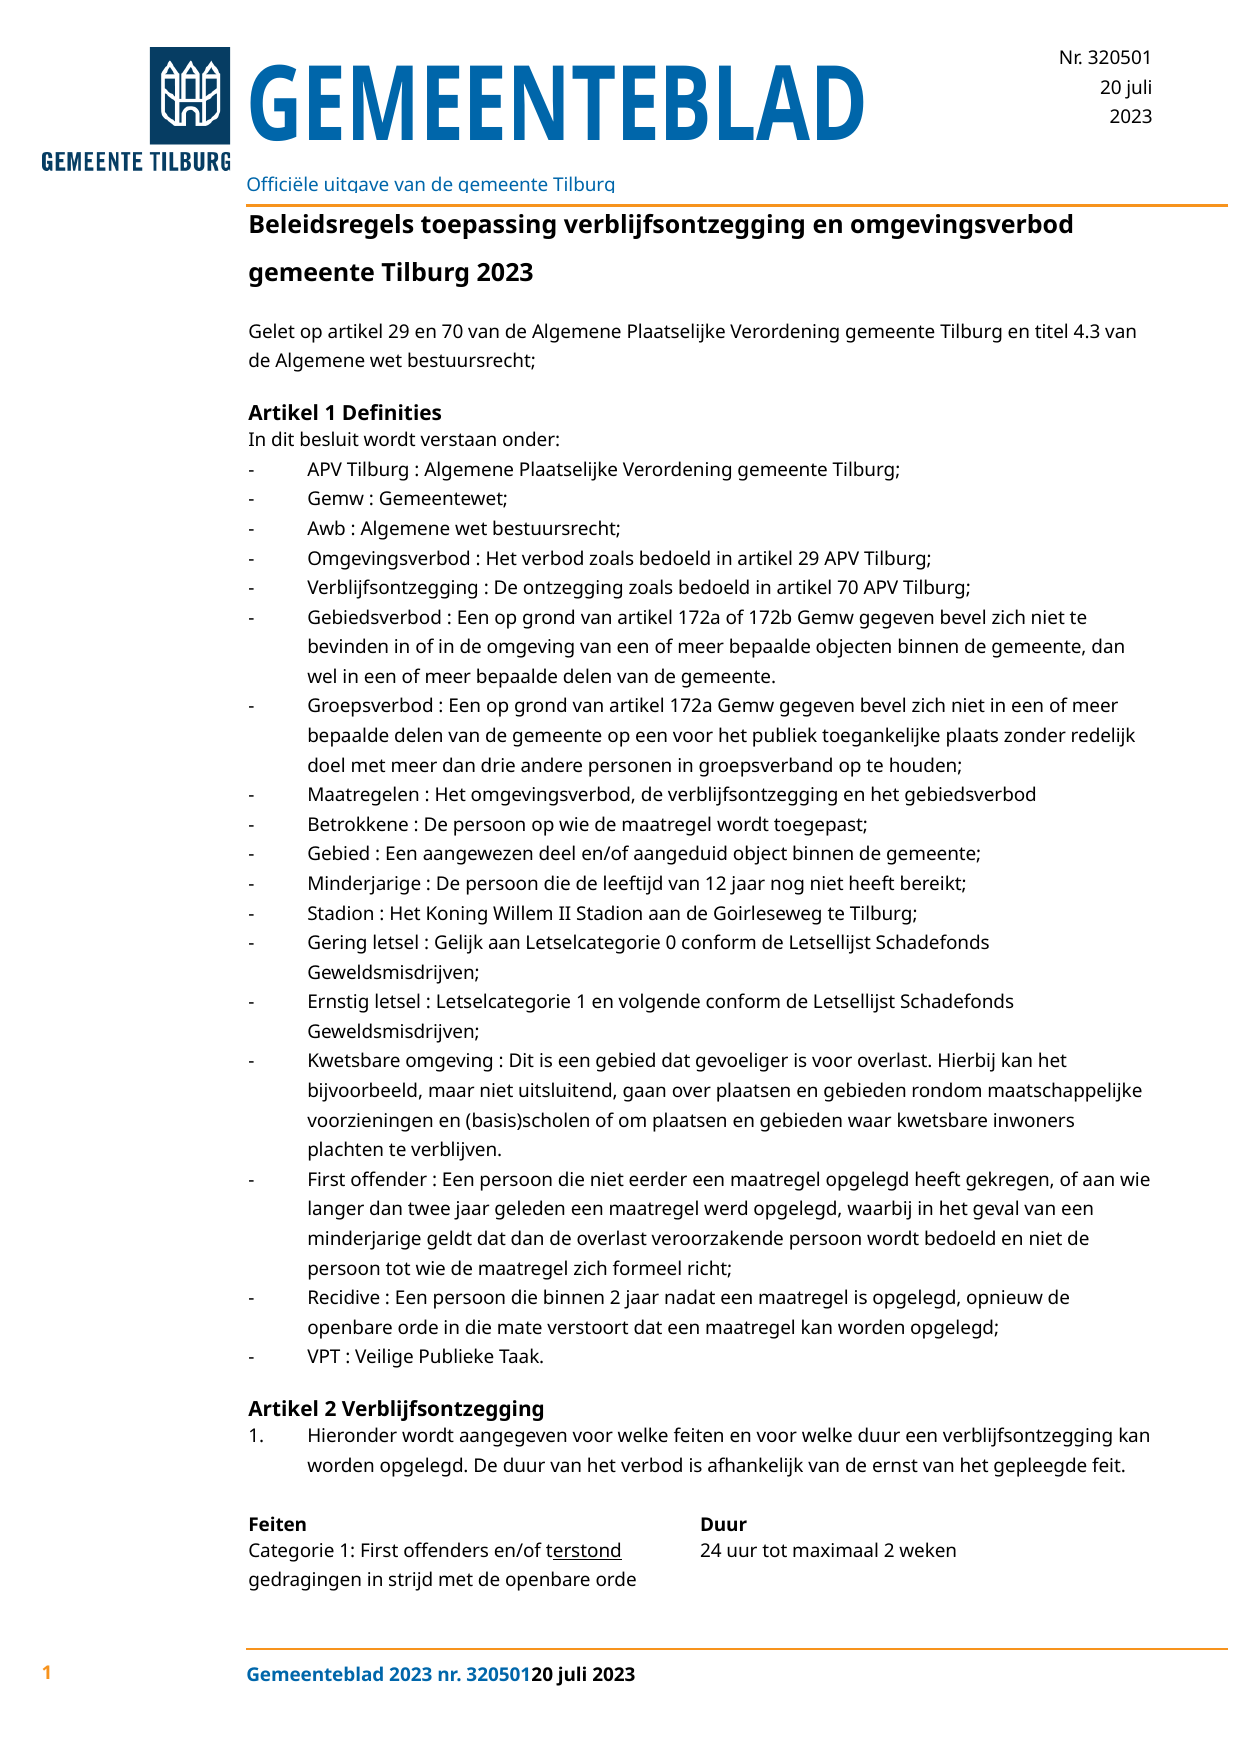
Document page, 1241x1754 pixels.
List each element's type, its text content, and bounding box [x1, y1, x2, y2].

list Stadion : Het Koning Willem II Stadion aan de Goirleseweg te Tilburg; [248, 900, 1152, 925]
list Gebiedsverbod : Een op grond van artikel 172a of 172b Gemw gegeven bevel zich niet te bevinden in of in de omgeving van een of meer bepaalde objecten binnen de gemeente, dan wel in een of meer bepaalde delen van de gemeente. [248, 604, 1152, 689]
text Gelet op artikel 29 en 70 van de Algemene Plaatselijke Verordening gemeente Tilburg en titel 4.3 van de Algemene wet bestuursrecht; [248, 318, 1152, 373]
list First offender : Een persoon die niet eerder een maatregel opgelegd heeft gekregen, of aan wie langer dan twee jaar geleden een maatregel werd opgelegd, waarbij in het geval van een minderjarige geldt dat dan de overlast veroorzakende persoon wordt bedoeld en niet de persoon tot wie de maatregel zich formeel richt; [248, 1166, 1152, 1280]
table_cell Categorie 1: First offenders en/of terstond gedragingen in strijd met de openbare orde [248, 1537, 700, 1592]
list Minderjarige : De persoon die de leeftijd van 12 jaar nog niet heeft bereikt; [248, 870, 1152, 896]
table_cell 24 uur tot maximaal 2 weken [700, 1537, 1152, 1592]
list Awb : Algemene wet bestuursrecht; [248, 515, 1152, 541]
text Beleidsregels toepassing verblijfsontzegging en omgevingsverbod gemeente Tilburg 2023 [248, 207, 1152, 288]
list Betrokkene : De persoon op wie de maatregel wordt toegepast; [248, 811, 1152, 837]
text Artikel 1 Definities [248, 398, 1152, 426]
picture [41, 47, 231, 172]
list Verblijfsontzegging : De ontzegging zoals bedoeld in artikel 70 APV Tilburg; [248, 574, 1152, 600]
list Groepsverbod : Een op grond van artikel 172a Gemw gegeven bevel zich niet in een of meer bepaalde delen van de gemeente op een voor het publiek toegankelijke plaats zonder redelijk doel met meer dan drie andere personen in groepsverband op te houden; [248, 693, 1152, 777]
list Gebied : Een aangewezen deel en/of aangeduid object binnen de gemeente; [248, 841, 1152, 866]
list Kwetsbare omgeving : Dit is een gebied dat gevoeliger is voor overlast. Hierbij kan het bijvoorbeeld, maar niet uitsluitend, gaan over plaatsen en gebieden rondom maatschappelijke voorzieningen en (basis)scholen of om plaatsen en gebieden waar kwetsbare inwoners plachten te verblijven. [248, 1048, 1152, 1162]
table_header Duur [700, 1511, 1152, 1537]
list VPT : Veilige Publieke Taak. [248, 1343, 1152, 1369]
list Maatregelen : Het omgevingsverbod, de verblijfsontzegging en het gebiedsverbod [248, 781, 1152, 807]
list APV Tilburg : Algemene Plaatselijke Verordening gemeente Tilburg; [248, 456, 1152, 482]
list Ernstig letsel : Letselcategorie 1 en volgende conform de Letsellijst Schadefonds Geweldsmisdrijven; [248, 988, 1152, 1044]
list Recidive : Een persoon die binnen 2 jaar nadat een maatregel is opgelegd, opnieuw de openbare orde in die mate verstoort dat een maatregel kan worden opgelegd; [248, 1284, 1152, 1339]
list Hieronder wordt aangegeven voor welke feiten en voor welke duur een verblijfsontzegging kan worden opgelegd. De duur van het verbod is afhankelijk van de ernst van het gepleegde feit. [248, 1422, 1152, 1478]
list Gering letsel : Gelijk aan Letselcategorie 0 conform de Letsellijst Schadefonds Geweldsmisdrijven; [248, 929, 1152, 984]
list Omgevingsverbod : Het verbod zoals bedoeld in artikel 29 APV Tilburg; [248, 545, 1152, 570]
text In dit besluit wordt verstaan onder: [248, 426, 1152, 452]
list Gemw : Gemeentewet; [248, 486, 1152, 511]
text Artikel 2 Verblijfsontzegging [248, 1394, 1152, 1422]
table_header Feiten [248, 1511, 700, 1537]
